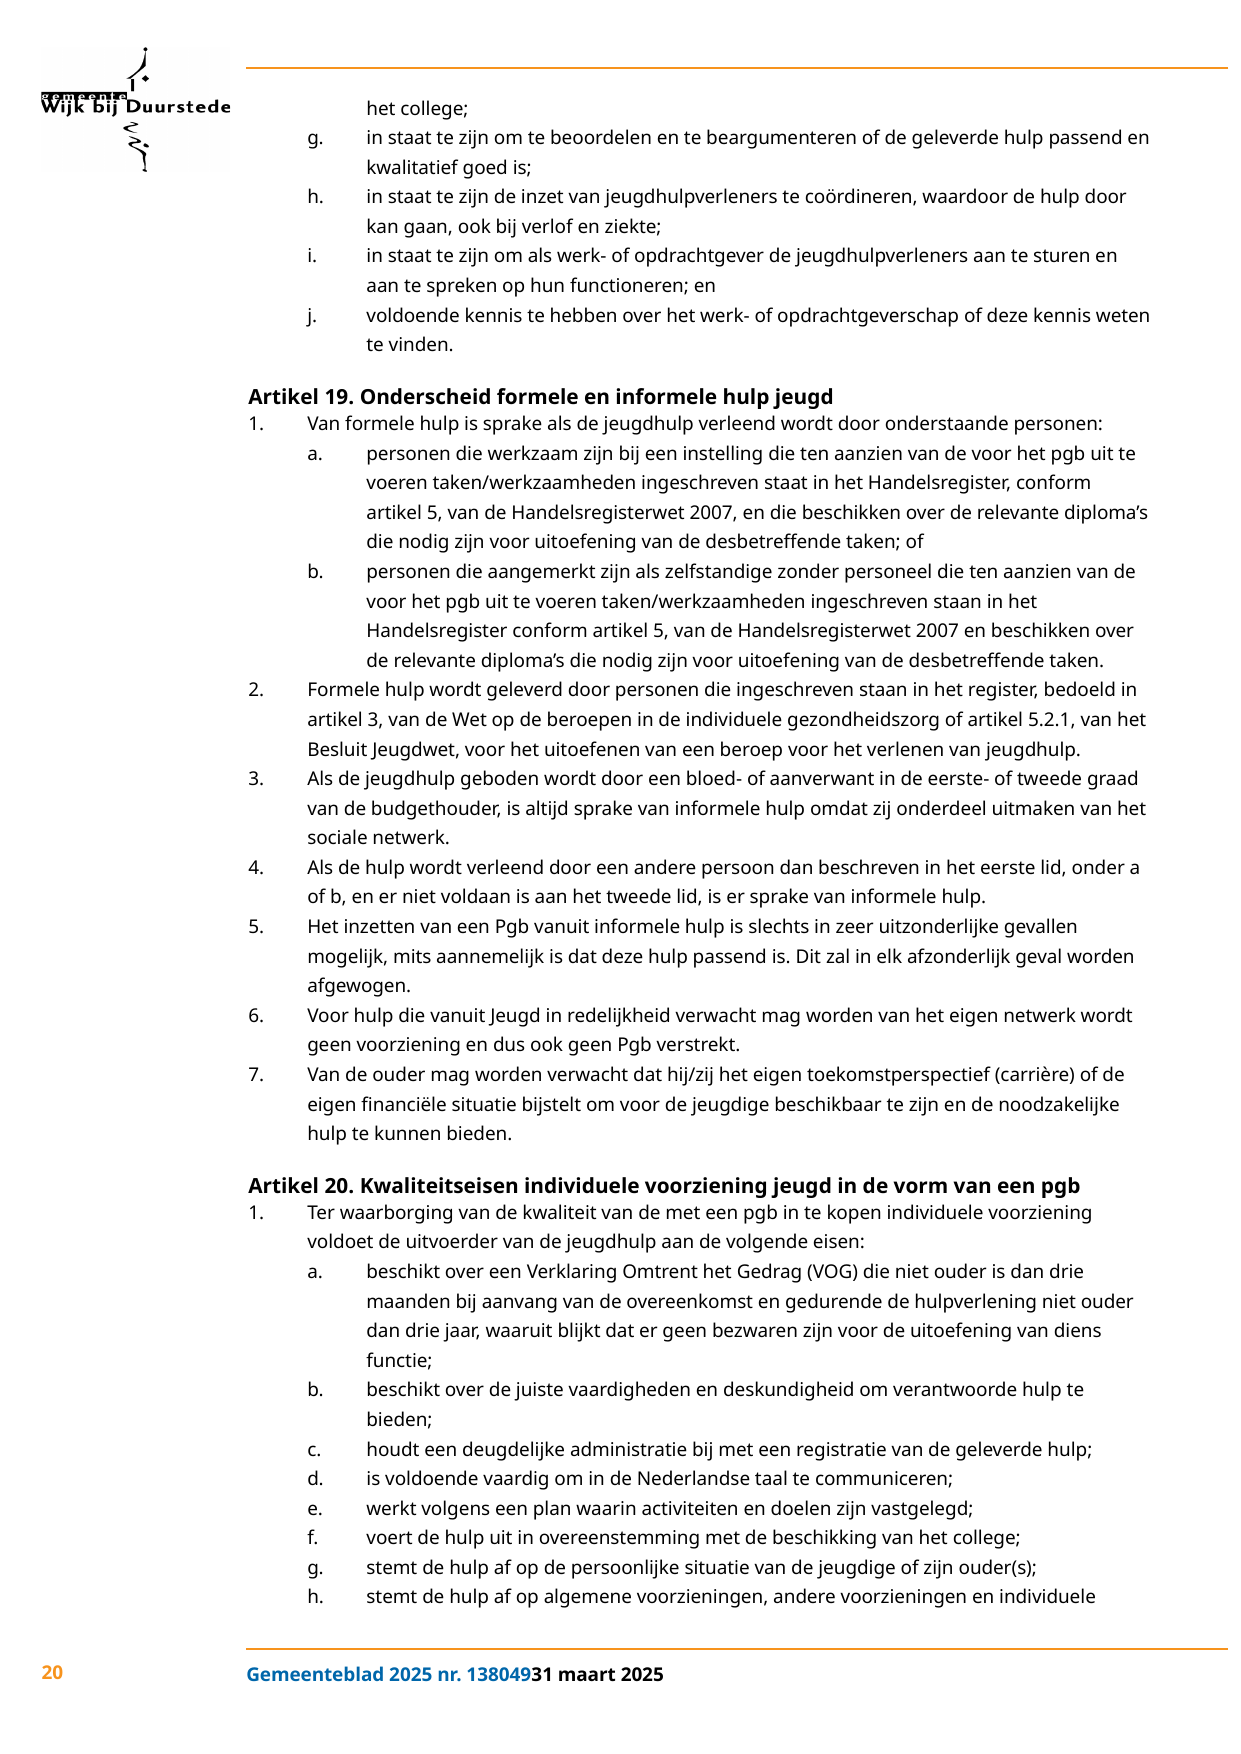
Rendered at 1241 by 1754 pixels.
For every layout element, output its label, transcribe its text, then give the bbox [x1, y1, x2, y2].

list voert de hulp uit in overeenstemming met de beschikking van het college; [307, 1524, 1152, 1550]
list personen die werkzaam zijn bij een instelling die ten aanzien van de voor het pgb uit te voeren taken/werkzaamheden ingeschreven staat in het Handelsregister, conform artikel 5, van de Handelsregisterwet 2007, en die beschikken over de relevante diploma’s die nodig zijn voor uitoefening van de desbetreffende taken; of [307, 440, 1152, 554]
list beschikt over de juiste vaardigheden en deskundigheid om verantwoorde hulp te bieden; [307, 1377, 1152, 1432]
list Van de ouder mag worden verwacht dat hij/zij het eigen toekomstperspectief (carrière) of de eigen financiële situatie bijstelt om voor de jeugdige beschikbaar te zijn en de noodzakelijke hulp te kunnen bieden. [248, 1061, 1152, 1146]
list stemt de hulp af op algemene voorzieningen, andere voorzieningen en individuele [307, 1584, 1152, 1609]
list personen die aangemerkt zijn als zelfstandige zonder personeel die ten aanzien van de voor het pgb uit te voeren taken/werkzaamheden ingeschreven staan in het Handelsregister conform artikel 5, van de Handelsregisterwet 2007 en beschikken over de relevante diploma’s die nodig zijn voor uitoefening van de desbetreffende taken. [307, 558, 1152, 673]
list Als de hulp wordt verleend door een andere persoon dan beschreven in het eerste lid, onder a of b, en er niet voldaan is aan het tweede lid, is er sprake van informele hulp. [248, 854, 1152, 909]
list in staat te zijn om te beoordelen en te beargumenteren of de geleverde hulp passend en kwalitatief goed is; [307, 124, 1152, 180]
list voldoende kennis te hebben over het werk- of opdrachtgeverschap of deze kennis weten te vinden. [307, 302, 1152, 357]
list Het inzetten van een Pgb vanuit informele hulp is slechts in zeer uitzonderlijke gevallen mogelijk, mits aannemelijk is dat deze hulp passend is. Dit zal in elk afzonderlijk geval worden afgewogen. [248, 913, 1152, 998]
list stemt de hulp af op de persoonlijke situatie van de jeugdige of zijn ouder(s); [307, 1554, 1152, 1580]
list Voor hulp die vanuit Jeugd in redelijkheid verwacht mag worden van het eigen netwerk wordt geen voorziening en dus ook geen Pgb verstrekt. [248, 1002, 1152, 1057]
list houdt een deugdelijke administratie bij met een registratie van de geleverde hulp; [307, 1436, 1152, 1462]
list het college; [307, 95, 1152, 121]
list Formele hulp wordt geleverd door personen die ingeschreven staan in het register, bedoeld in artikel 3, van de Wet op de beroepen in de individuele gezondheidszorg of artikel 5.2.1, van het Besluit Jeugdwet, voor het uitoefenen van een beroep voor het verlenen van jeugdhulp. [248, 677, 1152, 761]
list in staat te zijn de inzet van jeugdhulpverleners te coördineren, waardoor de hulp door kan gaan, ook bij verlof en ziekte; [307, 183, 1152, 239]
list Ter waarborging van de kwaliteit van de met een pgb in te kopen individuele voorziening voldoet de uitvoerder van de jeugdhulp aan de volgende eisen: [248, 1199, 1152, 1254]
text Artikel 19. Onderscheid formele en informele hulp jeugd [248, 382, 1152, 410]
list is voldoende vaardig om in de Nederlandse taal te communiceren; [307, 1465, 1152, 1491]
text Artikel 20. Kwaliteitseisen individuele voorziening jeugd in de vorm van een pgb [248, 1171, 1152, 1199]
list werkt volgens een plan waarin activiteiten en doelen zijn vastgelegd; [307, 1495, 1152, 1521]
list in staat te zijn om als werk- of opdrachtgever de jeugdhulpverleners aan te sturen en aan te spreken op hun functioneren; en [307, 243, 1152, 298]
picture [41, 47, 231, 172]
list beschikt over een Verklaring Omtrent het Gedrag (VOG) die niet ouder is dan drie maanden bij aanvang van de overeenkomst en gedurende de hulpverlening niet ouder dan drie jaar, waaruit blijkt dat er geen bezwaren zijn voor de uitoefening van diens functie; [307, 1258, 1152, 1373]
list Van formele hulp is sprake als de jeugdhulp verleend wordt door onderstaande personen: [248, 410, 1152, 436]
list Als de jeugdhulp geboden wordt door een bloed- of aanverwant in de eerste- of tweede graad van de budgethouder, is altijd sprake van informele hulp omdat zij onderdeel uitmaken van het sociale netwerk. [248, 765, 1152, 850]
